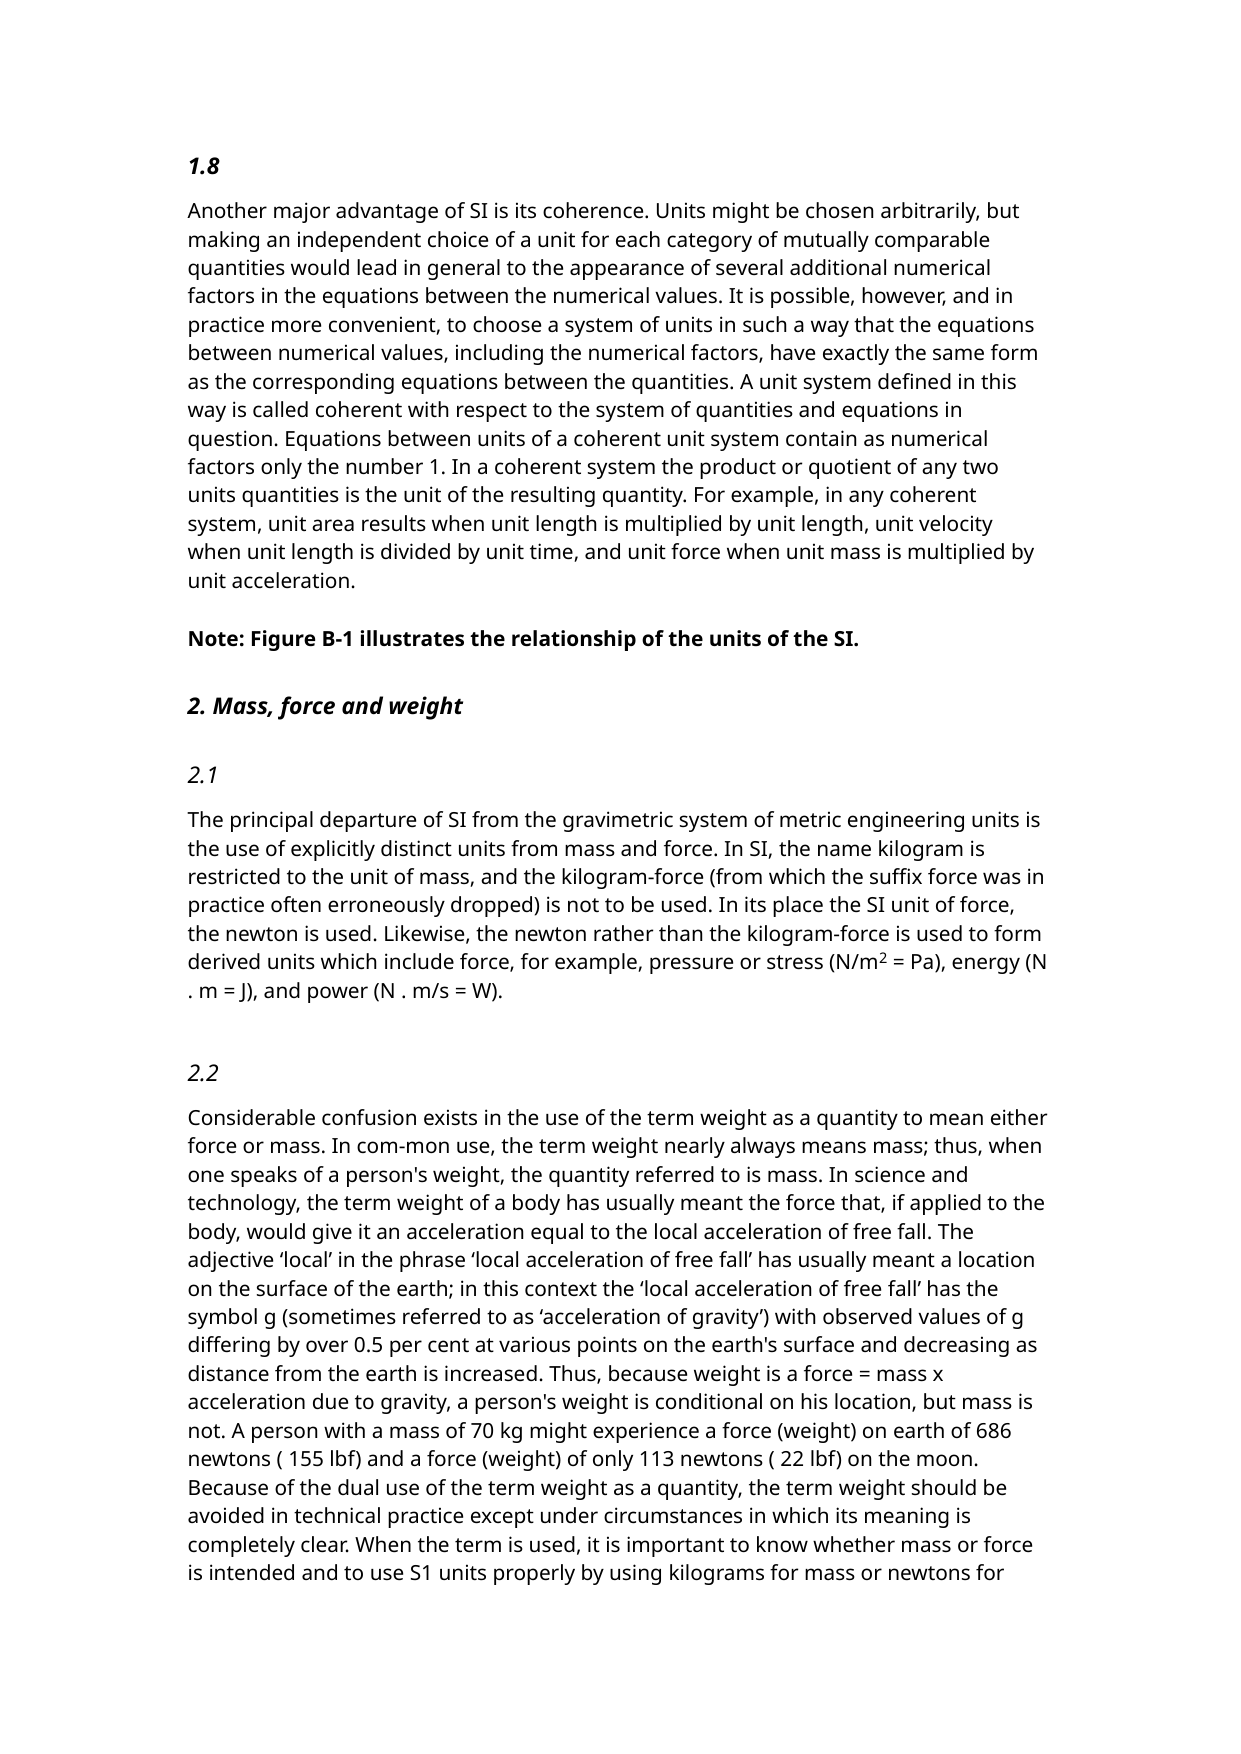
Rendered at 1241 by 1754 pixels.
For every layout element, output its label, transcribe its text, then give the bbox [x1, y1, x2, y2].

subtitle 1.8 [187, 150, 1053, 181]
text The principal departure of SI from the gravimetric system of metric engineering units is the use of explicitly distinct units from mass and force. In SI, the name kilogram is restricted to the unit of mass, and the kilogram-force (from which the suffix force was in practice often erroneously dropped) is not to be used. In its place the SI unit of force, the newton is used. Likewise, the newton rather than the kilogram-force is used to form derived units which include force, for example, pressure or stress (N/m2 = Pa), energy (N . m = J), and power (N . m/s = W). [187, 805, 1053, 1004]
subtitle 2.1 [187, 759, 1053, 790]
text Note: Figure B-1 illustrates the relationship of the units of the SI. [187, 624, 1053, 653]
subtitle 2.2 [187, 1057, 1053, 1088]
text Considerable confusion exists in the use of the term weight as a quantity to mean either force or mass. In com-mon use, the term weight nearly always means mass; thus, when one speaks of a person's weight, the quantity referred to is mass. In science and technology, the term weight of a body has usually meant the force that, if applied to the body, would give it an acceleration equal to the local acceleration of free fall. The adjective ‘local’ in the phrase ‘local acceleration of free fall’ has usually meant a location on the surface of the earth; in this context the ‘local acceleration of free fall’ has the symbol g (sometimes referred to as ‘acceleration of gravity’) with observed values of g differing by over 0.5 per cent at various points on the earth's surface and decreasing as distance from the earth is increased. Thus, because weight is a force = mass x acceleration due to gravity, a person's weight is conditional on his location, but mass is not. A person with a mass of 70 kg might experience a force (weight) on earth of 686 newtons ( 155 lbf) and a force (weight) of only 113 newtons ( 22 lbf) on the moon. Because of the dual use of the term weight as a quantity, the term weight should be avoided in technical practice except under circumstances in which its meaning is completely clear. When the term is used, it is important to know whether mass or force is intended and to use S1 units properly by using kilograms for mass or newtons for [187, 1103, 1053, 1587]
text Another major advantage of SI is its coherence. Units might be chosen arbitrarily, but making an independent choice of a unit for each category of mutually comparable quantities would lead in general to the appearance of several additional numerical factors in the equations between the numerical values. It is possible, however, and in practice more convenient, to choose a system of units in such a way that the equations between numerical values, including the numerical factors, have exactly the same form as the corresponding equations between the quantities. A unit system defined in this way is called coherent with respect to the system of quantities and equations in question. Equations between units of a coherent unit system contain as numerical factors only the number 1. In a coherent system the product or quotient of any two units quantities is the unit of the resulting quantity. For example, in any coherent system, unit area results when unit length is multiplied by unit length, unit velocity when unit length is divided by unit time, and unit force when unit mass is multiplied by unit acceleration. [187, 196, 1053, 594]
subtitle 2. Mass, force and weight [187, 690, 1053, 722]
